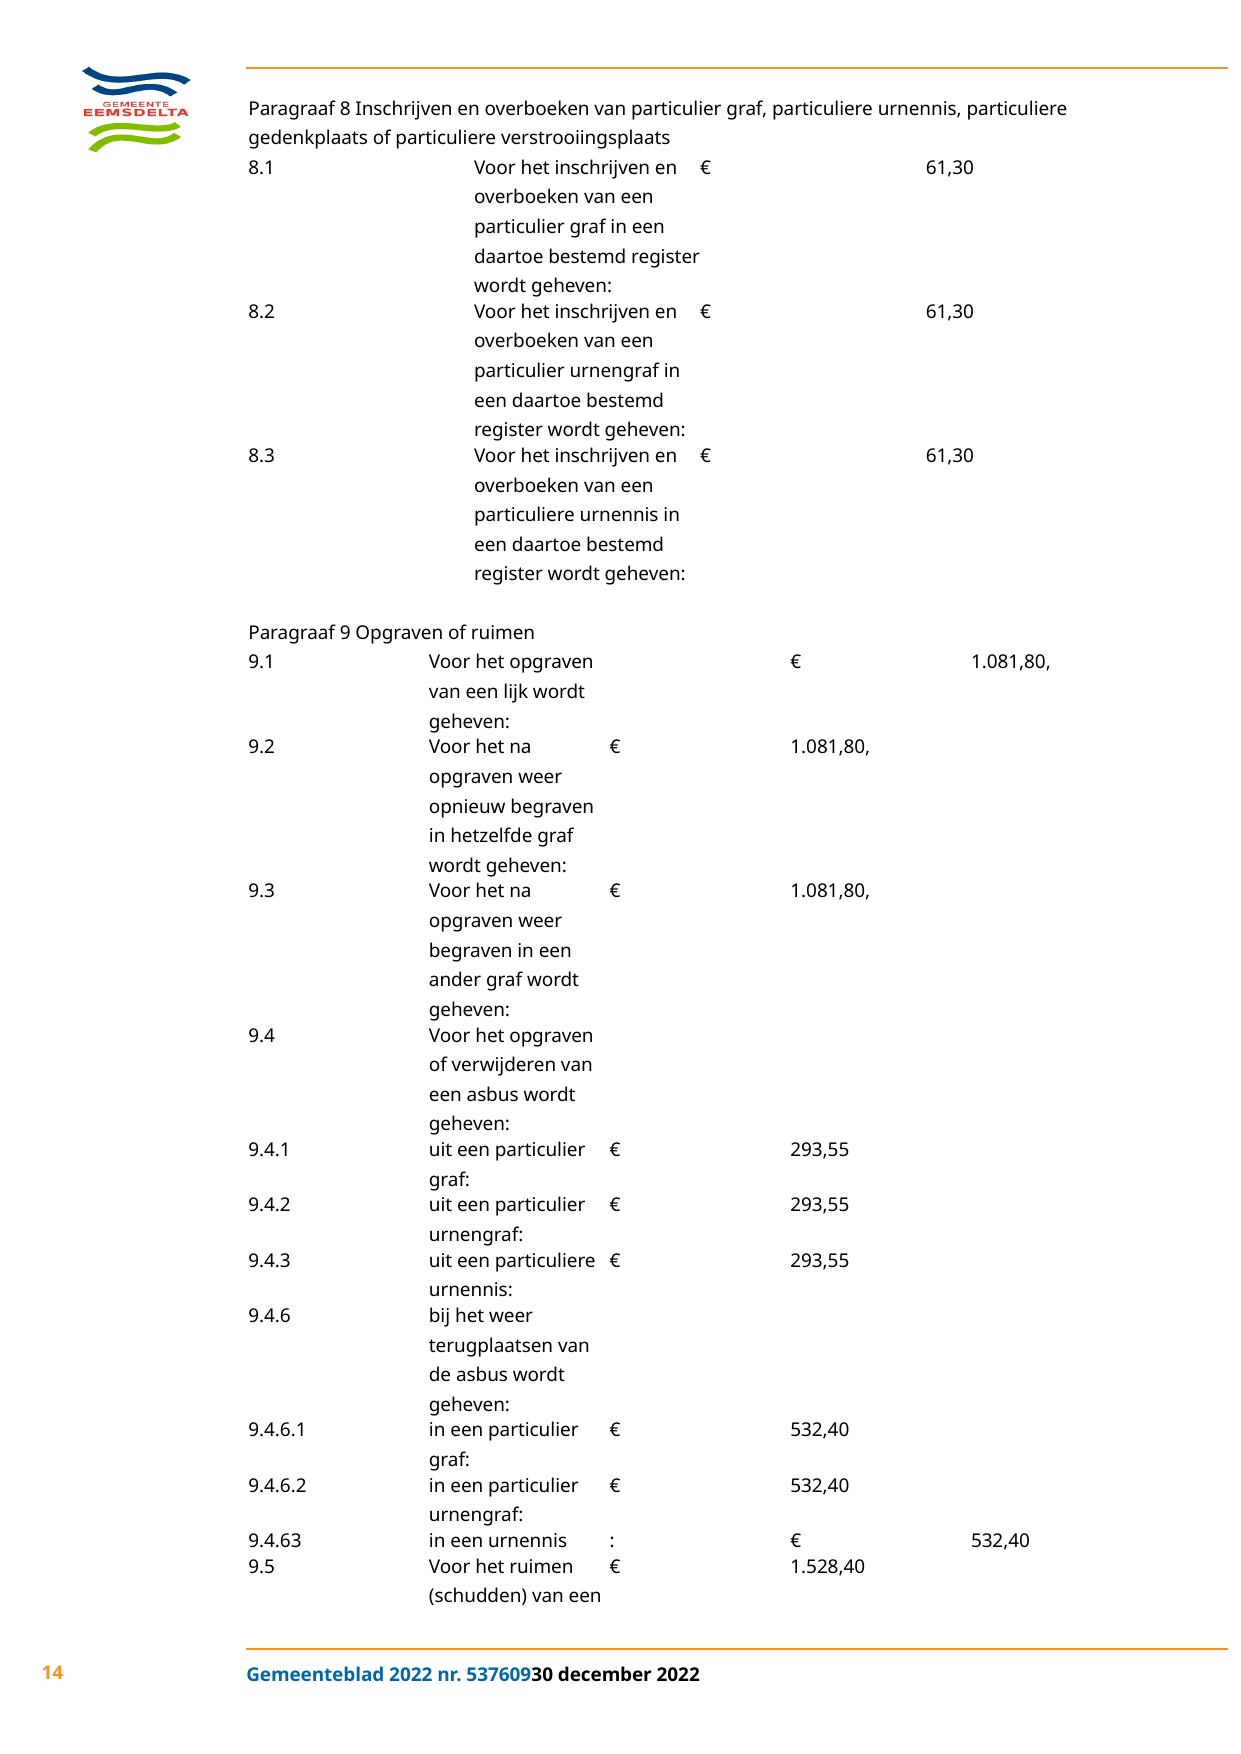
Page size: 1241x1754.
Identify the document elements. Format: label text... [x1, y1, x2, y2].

table_cell 9.4.6 [248, 1302, 429, 1417]
table_cell € [609, 1553, 790, 1608]
table_cell € [609, 1192, 790, 1247]
table_cell € [700, 298, 926, 442]
table_cell 9.4.6.1 [248, 1417, 429, 1472]
table_cell 9.4.6.2 [248, 1472, 429, 1527]
table_cell 9.2 [248, 734, 429, 878]
table_cell € [609, 1417, 790, 1472]
table_cell uit een particulier graf: [429, 1136, 609, 1192]
table_cell [971, 1022, 1152, 1136]
table_cell € [700, 442, 926, 586]
table_cell [971, 1302, 1152, 1417]
picture [41, 47, 231, 172]
table_header € [790, 649, 971, 734]
table_cell 8.2 [248, 298, 474, 442]
table_header € [700, 154, 926, 298]
table_cell € [609, 1136, 790, 1192]
table_cell 61,30 [926, 442, 1152, 586]
table_cell Voor het ruimen (schudden) van een [429, 1553, 609, 1608]
table_cell uit een particulier urnengraf: [429, 1192, 609, 1247]
table_header 8.1 [248, 154, 474, 298]
table_cell [609, 1302, 790, 1417]
table_cell € [609, 878, 790, 1022]
table_cell 532,40 [790, 1472, 971, 1527]
table_cell [971, 1247, 1152, 1302]
table_cell 293,55 [790, 1192, 971, 1247]
table_header [609, 649, 790, 734]
table_cell [971, 734, 1152, 878]
table_cell [971, 1472, 1152, 1527]
table_cell 1.081,80, [790, 734, 971, 878]
table_cell Voor het na opgraven weer begraven in een ander graf wordt geheven: [429, 878, 609, 1022]
table_cell 9.4.2 [248, 1192, 429, 1247]
table_cell [971, 878, 1152, 1022]
text Paragraaf 8 Inschrijven en overboeken van particulier graf, particuliere urnennis, particuliere gedenkplaats of particuliere verstrooiingsplaats [248, 95, 1152, 150]
table_cell 9.5 [248, 1553, 429, 1608]
table_cell [971, 1553, 1152, 1608]
table_cell : [609, 1527, 790, 1553]
table_cell bij het weer terugplaatsen van de asbus wordt geheven: [429, 1302, 609, 1417]
table_header 9.1 [248, 649, 429, 734]
table_header 1.081,80, [971, 649, 1152, 734]
table_cell Voor het opgraven of verwijderen van een asbus wordt geheven: [429, 1022, 609, 1136]
table_cell uit een particuliere urnennis: [429, 1247, 609, 1302]
table_cell 1.081,80, [790, 878, 971, 1022]
table_cell 532,40 [971, 1527, 1152, 1553]
table_cell [790, 1302, 971, 1417]
table_cell 9.4 [248, 1022, 429, 1136]
table_cell 532,40 [790, 1417, 971, 1472]
table_cell [790, 1022, 971, 1136]
table_header 61,30 [926, 154, 1152, 298]
table_header Voor het inschrijven en overboeken van een particulier graf in een daartoe bestemd register wordt geheven: [474, 154, 700, 298]
table_cell Voor het inschrijven en overboeken van een particulier urnengraf in een daartoe bestemd register wordt geheven: [474, 298, 700, 442]
table_cell [971, 1192, 1152, 1247]
table_cell 293,55 [790, 1136, 971, 1192]
table_cell € [609, 734, 790, 878]
table_cell [609, 1022, 790, 1136]
table_cell 9.4.3 [248, 1247, 429, 1302]
table_cell € [609, 1472, 790, 1527]
table_cell Voor het na opgraven weer opnieuw begraven in hetzelfde graf wordt geheven: [429, 734, 609, 878]
text Paragraaf 9 Opgraven of ruimen [248, 619, 1152, 645]
table_cell 61,30 [926, 298, 1152, 442]
table_cell in een urnennis [429, 1527, 609, 1553]
table_cell in een particulier graf: [429, 1417, 609, 1472]
table_cell 293,55 [790, 1247, 971, 1302]
table_cell 9.3 [248, 878, 429, 1022]
table_cell Voor het inschrijven en overboeken van een particuliere urnennis in een daartoe bestemd register wordt geheven: [474, 442, 700, 586]
table_header Voor het opgraven van een lijk wordt geheven: [429, 649, 609, 734]
table_cell 9.4.63 [248, 1527, 429, 1553]
table_cell [971, 1417, 1152, 1472]
table_cell 1.528,40 [790, 1553, 971, 1608]
table_cell [971, 1136, 1152, 1192]
table_cell in een particulier urnengraf: [429, 1472, 609, 1527]
table_cell € [790, 1527, 971, 1553]
table_cell 8.3 [248, 442, 474, 586]
table_cell 9.4.1 [248, 1136, 429, 1192]
table_cell € [609, 1247, 790, 1302]
